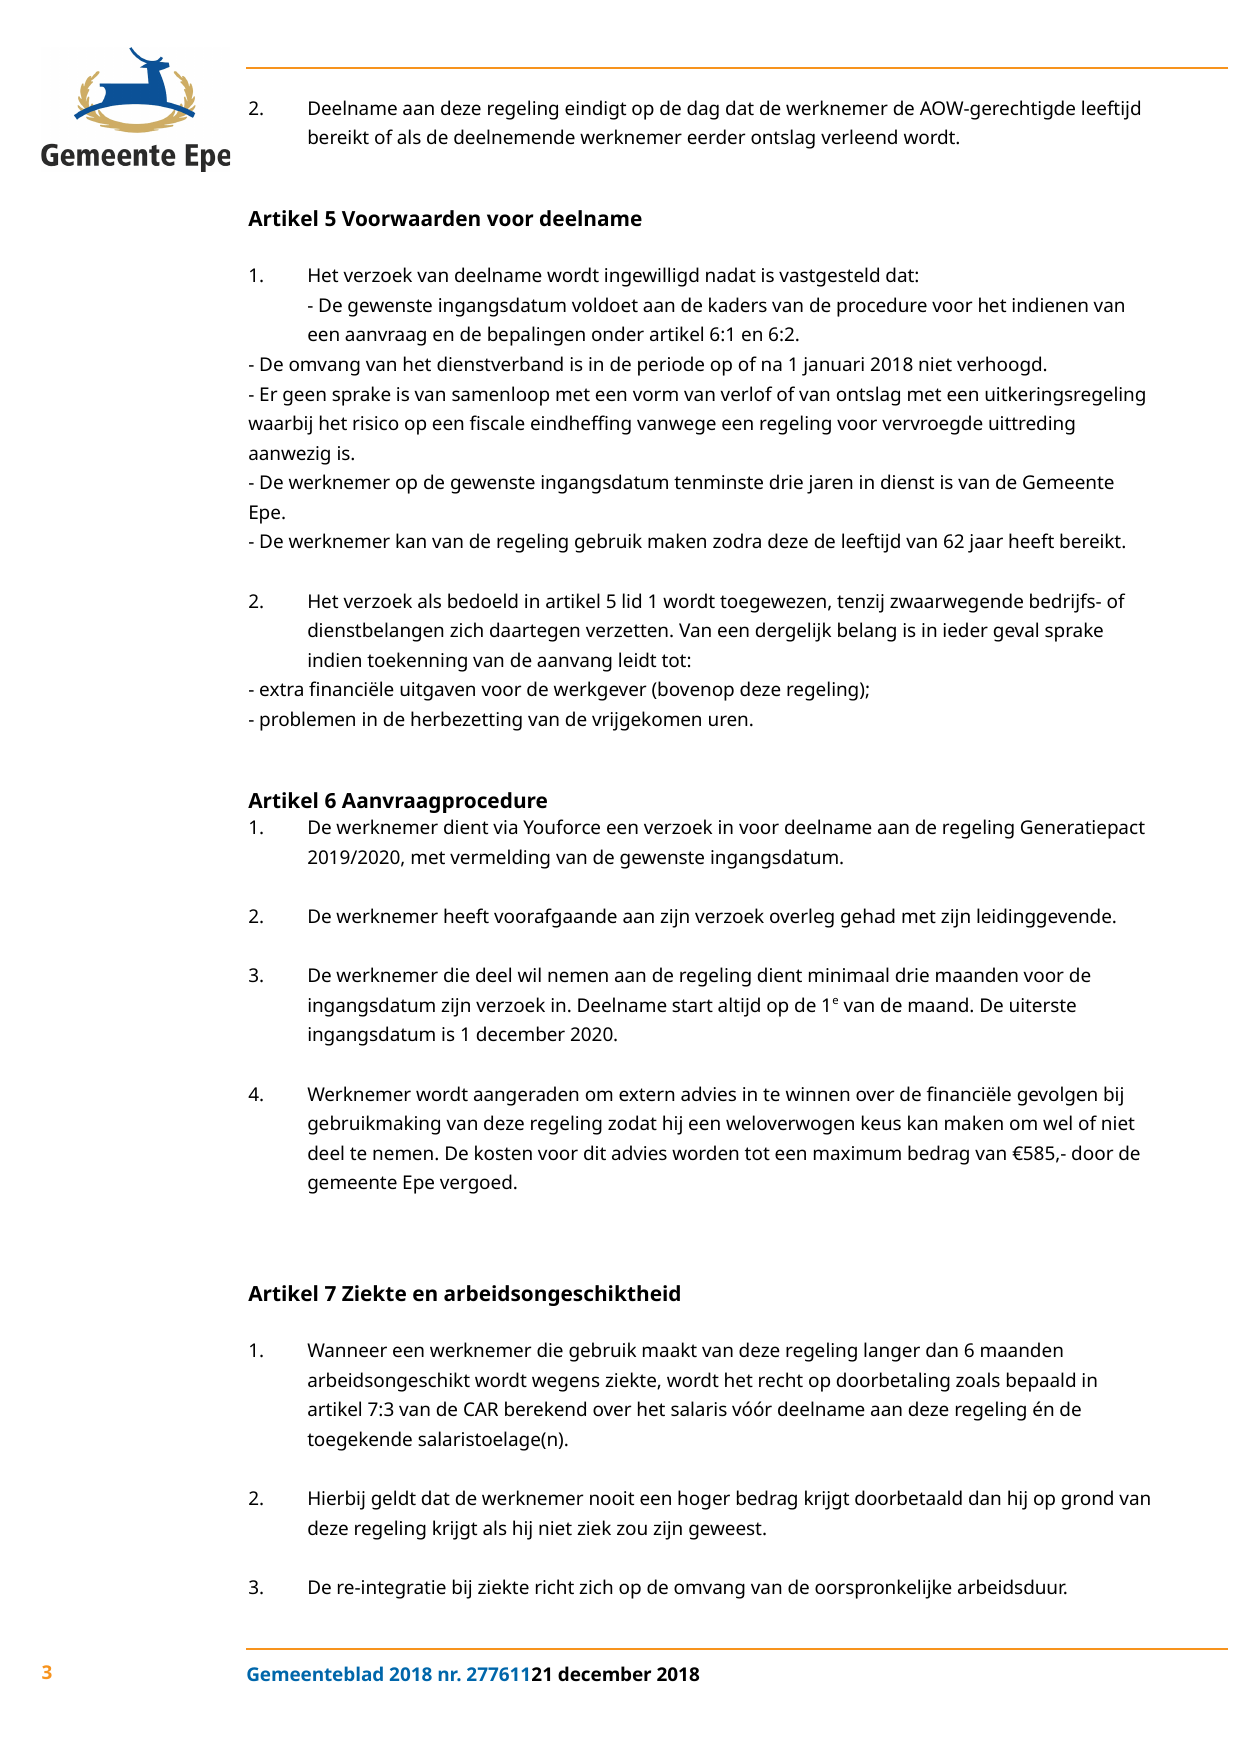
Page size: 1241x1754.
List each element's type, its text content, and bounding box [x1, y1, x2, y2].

text - De werknemer kan van de regeling gebruik maken zodra deze de leeftijd van 62 jaar heeft bereikt. [248, 529, 1152, 554]
list Wanneer een werknemer die gebruik maakt van deze regeling langer dan 6 maanden arbeidsongeschikt wordt wegens ziekte, wordt het recht op doorbetaling zoals bepaald in artikel 7:3 van de CAR berekend over het salaris vóór deelname aan deze regeling én de toegekende salaristoelage(n). [248, 1337, 1152, 1452]
text - extra financiële uitgaven voor de werkgever (bovenop deze regeling); [248, 677, 1152, 702]
list Deelname aan deze regeling eindigt op de dag dat de werknemer de AOW-gerechtigde leeftijd bereikt of als de deelnemende werknemer eerder ontslag verleend wordt. [248, 95, 1152, 150]
list De re-integratie bij ziekte richt zich op de omvang van de oorspronkelijke arbeidsduur. [248, 1574, 1152, 1599]
list De werknemer dient via Youforce een verzoek in voor deelname aan de regeling Generatiepact 2019/2020, met vermelding van de gewenste ingangsdatum. [248, 814, 1152, 870]
picture [41, 47, 231, 172]
list Hierbij geldt dat de werknemer nooit een hoger bedrag krijgt doorbetaald dan hij op grond van deze regeling krijgt als hij niet ziek zou zijn geweest. [248, 1485, 1152, 1540]
text - De omvang van het dienstverband is in de periode op of na 1 januari 2018 niet verhoogd. [248, 351, 1152, 377]
list Het verzoek van deelname wordt ingewilligd nadat is vastgesteld dat: [248, 262, 1152, 288]
list - De gewenste ingangsdatum voldoet aan de kaders van de procedure voor het indienen van een aanvraag en de bepalingen onder artikel 6:1 en 6:2. [248, 292, 1152, 347]
text Artikel 5 Voorwaarden voor deelname [248, 204, 1152, 233]
list Werknemer wordt aangeraden om extern advies in te winnen over de financiële gevolgen bij gebruikmaking van deze regeling zodat hij een weloverwogen keus kan maken om wel of niet deel te nemen. De kosten voor dit advies worden tot een maximum bedrag van €585,- door de gemeente Epe vergoed. [248, 1081, 1152, 1195]
text Artikel 7 Ziekte en arbeidsongeschiktheid [248, 1279, 1152, 1308]
list Het verzoek als bedoeld in artikel 5 lid 1 wordt toegewezen, tenzij zwaarwegende bedrijfs- of dienstbelangen zich daartegen verzetten. Van een dergelijk belang is in ieder geval sprake indien toekenning van de aanvang leidt tot: [248, 588, 1152, 673]
list De werknemer heeft voorafgaande aan zijn verzoek overleg gehad met zijn leidinggevende. [248, 903, 1152, 929]
text - De werknemer op de gewenste ingangsdatum tenminste drie jaren in dienst is van de Gemeente Epe. [248, 469, 1152, 525]
list De werknemer die deel wil nemen aan de regeling dient minimaal drie maanden voor de ingangsdatum zijn verzoek in. Deelname start altijd op de 1e van de maand. De uiterste ingangsdatum is 1 december 2020. [248, 962, 1152, 1047]
text - problemen in de herbezetting van de vrijgekomen uren. [248, 706, 1152, 732]
text - Er geen sprake is van samenloop met een vorm van verlof of van ontslag met een uitkeringsregeling waarbij het risico op een fiscale eindheffing vanwege een regeling voor vervroegde uittreding aanwezig is. [248, 381, 1152, 466]
text Artikel 6 Aanvraagprocedure [248, 786, 1152, 814]
